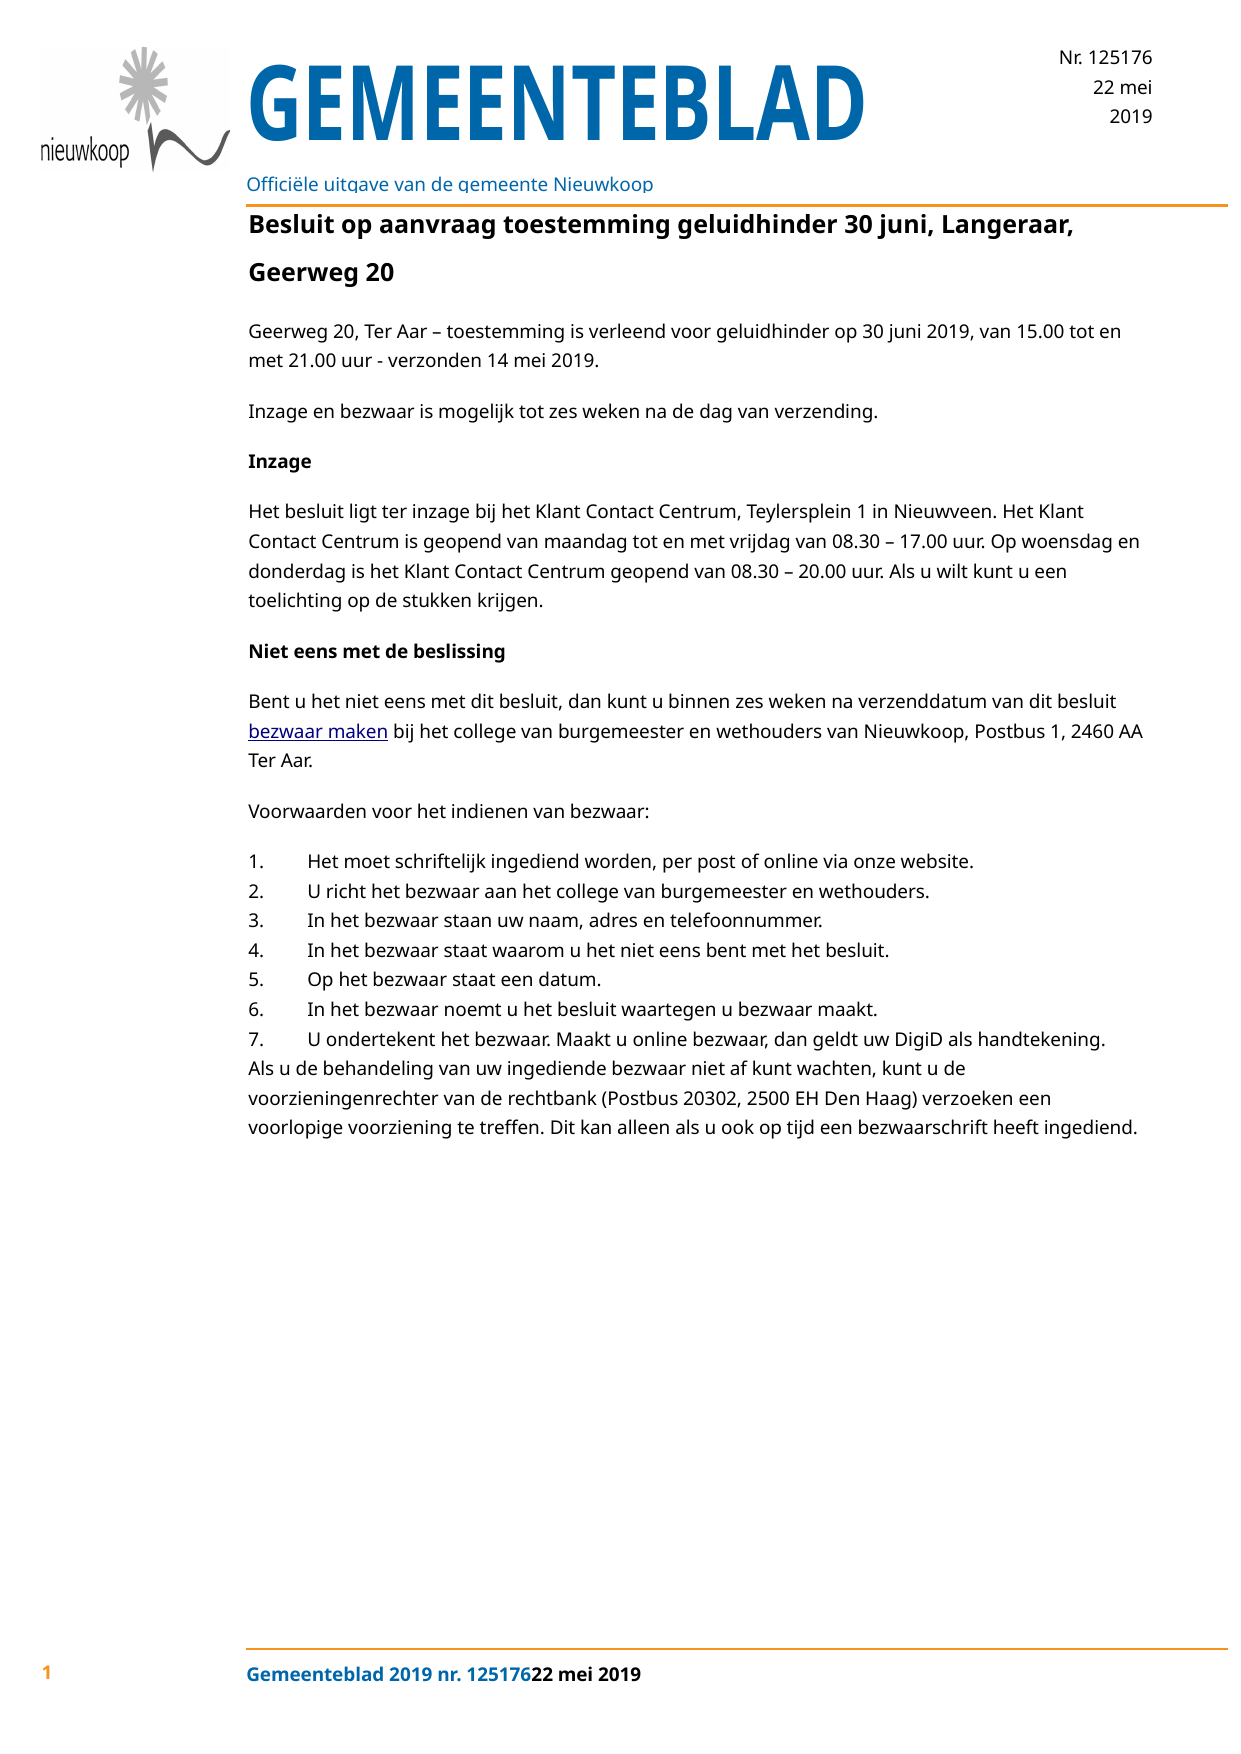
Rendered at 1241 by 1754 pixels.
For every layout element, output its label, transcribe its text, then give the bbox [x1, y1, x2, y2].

text Inzage en bezwaar is mogelijk tot zes weken na de dag van verzending. [248, 398, 1152, 424]
list U richt het bezwaar aan het college van burgemeester en wethouders. [248, 878, 1152, 904]
list In het bezwaar staat waarom u het niet eens bent met het besluit. [248, 937, 1152, 963]
text Besluit op aanvraag toestemming geluidhinder 30 juni, Langeraar, Geerweg 20 [248, 207, 1152, 288]
text Inzage [248, 448, 1152, 474]
text Bent u het niet eens met dit besluit, dan kunt u binnen zes weken na verzenddatum van dit besluit bezwaar maken bij het college van burgemeester en wethouders van Nieuwkoop, Postbus 1, 2460 AA Ter Aar. [248, 688, 1152, 773]
text Geerweg 20, Ter Aar – toestemming is verleend voor geluidhinder op 30 juni 2019, van 15.00 tot en met 21.00 uur - verzonden 14 mei 2019. [248, 318, 1152, 373]
list Op het bezwaar staat een datum. [248, 967, 1152, 992]
list U ondertekent het bezwaar. Maakt u online bezwaar, dan geldt uw DigiD als handtekening. [248, 1026, 1152, 1052]
picture [41, 47, 231, 172]
list In het bezwaar noemt u het besluit waartegen u bezwaar maakt. [248, 996, 1152, 1022]
list Het moet schriftelijk ingediend worden, per post of online via onze website. [248, 848, 1152, 874]
text Niet eens met de beslissing [248, 638, 1152, 664]
list In het bezwaar staan uw naam, adres en telefoonnummer. [248, 907, 1152, 933]
text Het besluit ligt ter inzage bij het Klant Contact Centrum, Teylersplein 1 in Nieuwveen. Het Klant Contact Centrum is geopend van maandag tot en met vrijdag van 08.30 – 17.00 uur. Op woensdag en donderdag is het Klant Contact Centrum geopend van 08.30 – 20.00 uur. Als u wilt kunt u een toelichting op de stukken krijgen. [248, 499, 1152, 613]
text Voorwaarden voor het indienen van bezwaar: [248, 798, 1152, 824]
text Als u de behandeling van uw ingediende bezwaar niet af kunt wachten, kunt u de voorzieningenrechter van de rechtbank (Postbus 20302, 2500 EH Den Haag) verzoeken een voorlopige voorziening te treffen. Dit kan alleen als u ook op tijd een bezwaarschrift heeft ingediend. [248, 1055, 1152, 1140]
